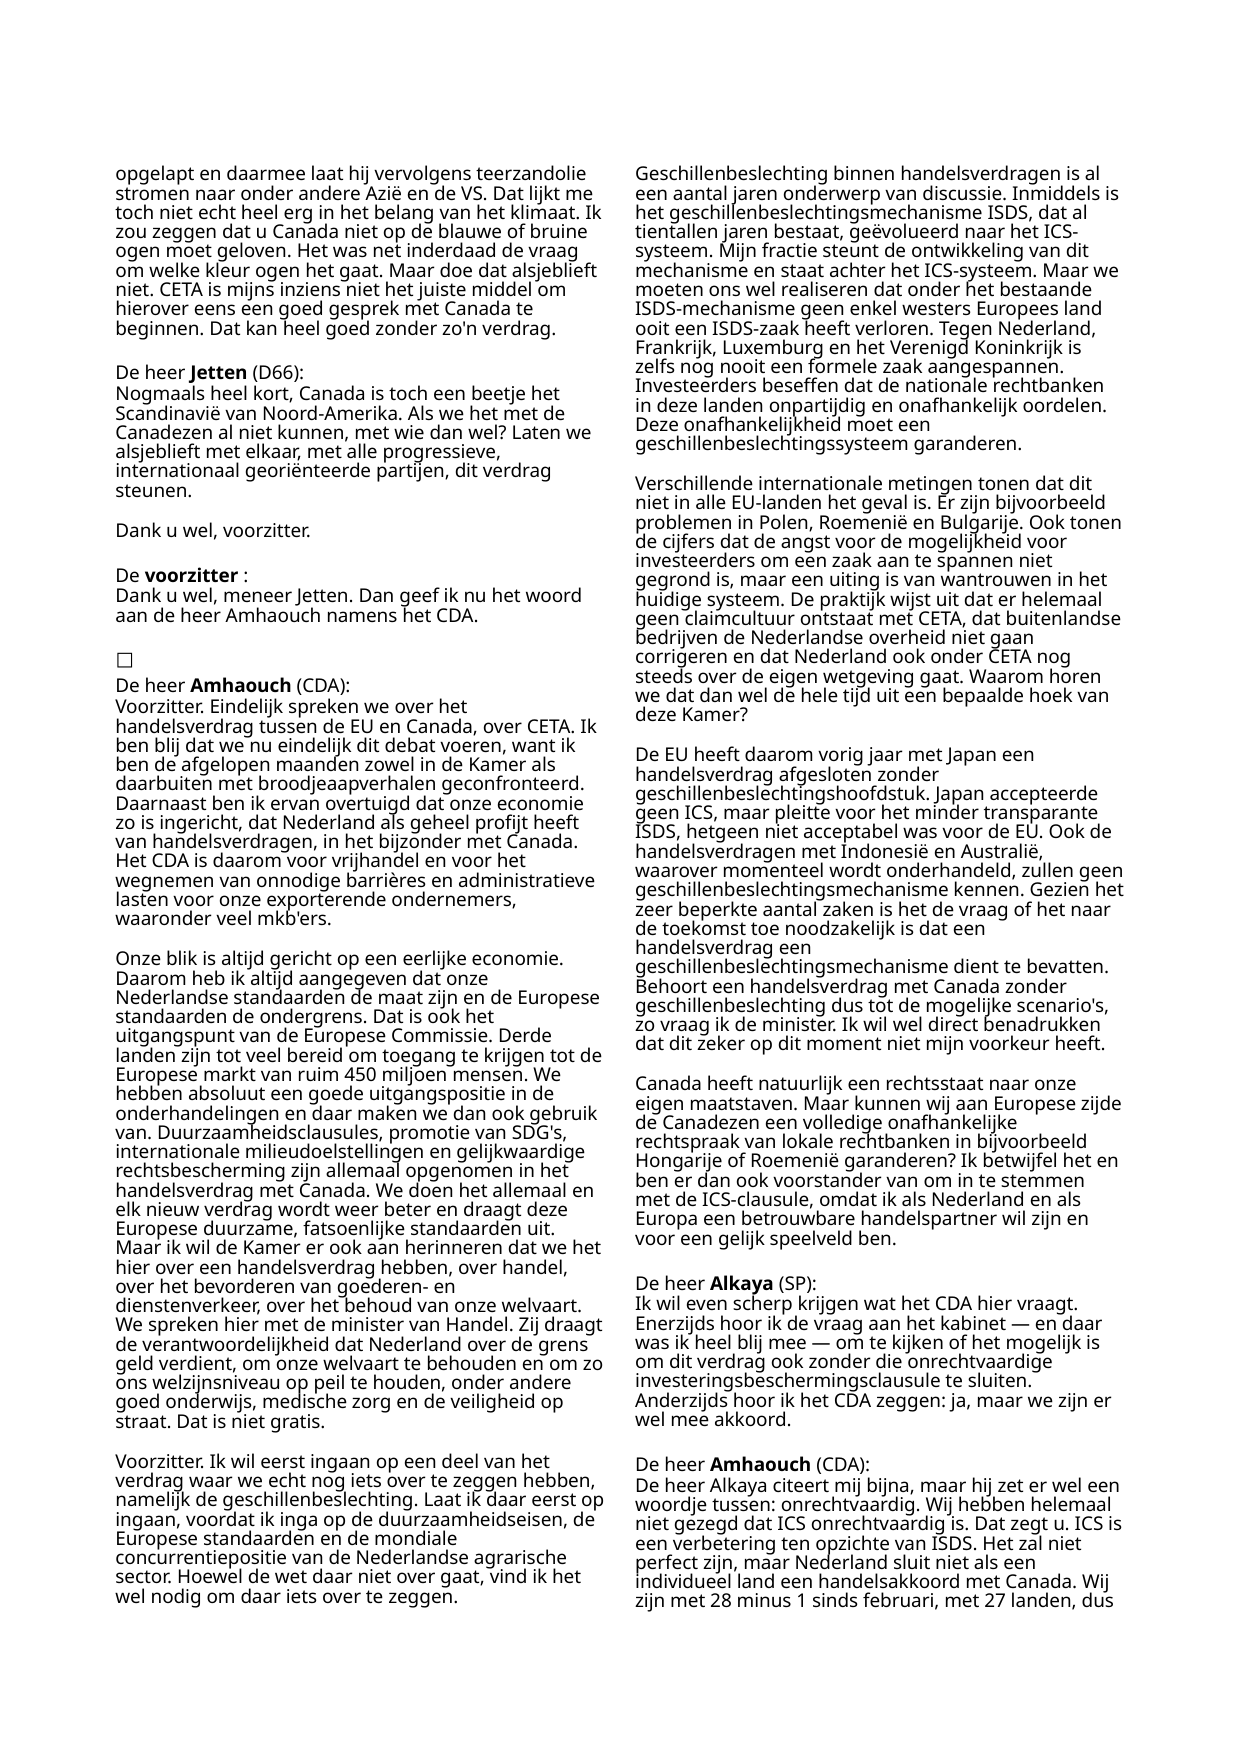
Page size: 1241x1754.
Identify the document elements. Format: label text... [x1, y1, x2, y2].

text Dank u wel, voorzitter. [115, 522, 605, 541]
text De heer Amhaouch (CDA): [635, 1451, 1125, 1477]
text ⬜ [115, 647, 605, 673]
text Canada heeft natuurlijk een rechtsstaat naar onze eigen maatstaven. Maar kunnen wij aan Europese zijde de Canadezen een volledige onafhankelijke rechtspraak van lokale rechtbanken in bijvoorbeeld Hongarije of Roemenië garanderen? Ik betwijfel het en ben er dan ook voorstander van om in te stemmen met de ICS-clausule, omdat ik als Nederland en als Europa een betrouwbare handelspartner wil zijn en voor een gelijk speelveld ben. [635, 1075, 1125, 1249]
text Verschillende internationale metingen tonen dat dit niet in alle EU-landen het geval is. Er zijn bijvoorbeeld problemen in Polen, Roemenië en Bulgarije. Ook tonen de cijfers dat de angst voor de mogelijkheid voor investeerders om een zaak aan te spannen niet gegrond is, maar een uiting is van wantrouwen in het huidige systeem. De praktijk wijst uit dat er helemaal geen claimcultuur ontstaat met CETA, dat buitenlandse bedrijven de Nederlandse overheid niet gaan corrigeren en dat Nederland ook onder CETA nog steeds over de eigen wetgeving gaat. Waarom horen we dat dan wel de hele tijd uit een bepaalde hoek van deze Kamer? [635, 475, 1125, 726]
text De heer Alkaya citeert mij bijna, maar hij zet er wel een woordje tussen: onrechtvaardig. Wij hebben helemaal niet gezegd dat ICS onrechtvaardig is. Dat zegt u. ICS is een verbetering ten opzichte van ISDS. Het zal niet perfect zijn, maar Nederland sluit niet als een individueel land een handelsakkoord met Canada. Wij zijn met 28 minus 1 sinds februari, met 27 landen, dus [635, 1477, 1125, 1612]
text De voorzitter : [115, 562, 605, 587]
text Voorzitter. Ik wil eerst ingaan op een deel van het verdrag waar we echt nog iets over te zeggen hebben, namelijk de geschillenbeslechting. Laat ik daar eerst op ingaan, voordat ik inga op de duurzaamheidseisen, de Europese standaarden en de mondiale concurrentiepositie van de Nederlandse agrarische sector. Hoewel de wet daar niet over gaat, vind ik het wel nodig om daar iets over te zeggen. [115, 1453, 605, 1607]
text Voorzitter. Eindelijk spreken we over het handelsverdrag tussen de EU en Canada, over CETA. Ik ben blij dat we nu eindelijk dit debat voeren, want ik ben de afgelopen maanden zowel in de Kamer als daarbuiten met broodjeaapverhalen geconfronteerd. Daarnaast ben ik ervan overtuigd dat onze economie zo is ingericht, dat Nederland als geheel profijt heeft van handelsverdragen, in het bijzonder met Canada. Het CDA is daarom voor vrijhandel en voor het wegnemen van onnodige barrières en administratieve lasten voor onze exporterende ondernemers, waaronder veel mkb'ers. [115, 698, 605, 929]
text Ik wil even scherp krijgen wat het CDA hier vraagt. Enerzijds hoor ik de vraag aan het kabinet — en daar was ik heel blij mee — om te kijken of het mogelijk is om dit verdrag ook zonder die onrechtvaardige investeringsbeschermingsclausule te sluiten. Anderzijds hoor ik het CDA zeggen: ja, maar we zijn er wel mee akkoord. [635, 1295, 1125, 1430]
text opgelapt en daarmee laat hij vervolgens teerzandolie stromen naar onder andere Azië en de VS. Dat lijkt me toch niet echt heel erg in het belang van het klimaat. Ik zou zeggen dat u Canada niet op de blauwe of bruine ogen moet geloven. Het was net inderdaad de vraag om welke kleur ogen het gaat. Maar doe dat alsjeblieft niet. CETA is mijns inziens niet het juiste middel om hierover eens een goed gesprek met Canada te beginnen. Dat kan heel goed zonder zo'n verdrag. [115, 165, 605, 339]
text Nogmaals heel kort, Canada is toch een beetje het Scandinavië van Noord-Amerika. Als we het met de Canadezen al niet kunnen, met wie dan wel? Laten we alsjeblieft met elkaar, met alle progressieve, internationaal georiënteerde partijen, dit verdrag steunen. [115, 385, 605, 501]
text Dank u wel, meneer Jetten. Dan geef ik nu het woord aan de heer Amhaouch namens het CDA. [115, 587, 605, 626]
text De heer Amhaouch (CDA): [115, 673, 605, 698]
text Onze blik is altijd gericht op een eerlijke economie. Daarom heb ik altijd aangegeven dat onze Nederlandse standaarden de maat zijn en de Europese standaarden de ondergrens. Dat is ook het uitgangspunt van de Europese Commissie. Derde landen zijn tot veel bereid om toegang te krijgen tot de Europese markt van ruim 450 miljoen mensen. We hebben absoluut een goede uitgangspositie in de onderhandelingen en daar maken we dan ook gebruik van. Duurzaamheidsclausules, promotie van SDG's, internationale milieudoelstellingen en gelijkwaardige rechtsbescherming zijn allemaal opgenomen in het handelsverdrag met Canada. We doen het allemaal en elk nieuw verdrag wordt weer beter en draagt deze Europese duurzame, fatsoenlijke standaarden uit. Maar ik wil de Kamer er ook aan herinneren dat we het hier over een handelsverdrag hebben, over handel, over het bevorderen van goederen- en dienstenverkeer, over het behoud van onze welvaart. We spreken hier met de minister van Handel. Zij draagt de verantwoordelijkheid dat Nederland over de grens geld verdient, om onze welvaart te behouden en om zo ons welzijnsniveau op peil te houden, onder andere goed onderwijs, medische zorg en de veiligheid op straat. Dat is niet gratis. [115, 950, 605, 1432]
text De heer Alkaya (SP): [635, 1270, 1125, 1295]
text Geschillenbeslechting binnen handelsverdragen is al een aantal jaren onderwerp van discussie. Inmiddels is het geschillenbeslechtingsmechanisme ISDS, dat al tientallen jaren bestaat, geëvolueerd naar het ICS-systeem. Mijn fractie steunt de ontwikkeling van dit mechanisme en staat achter het ICS-systeem. Maar we moeten ons wel realiseren dat onder het bestaande ISDS-mechanisme geen enkel westers Europees land ooit een ISDS-zaak heeft verloren. Tegen Nederland, Frankrijk, Luxemburg en het Verenigd Koninkrijk is zelfs nog nooit een formele zaak aangespannen. Investeerders beseffen dat de nationale rechtbanken in deze landen onpartijdig en onafhankelijk oordelen. Deze onafhankelijkheid moet een geschillenbeslechtingssysteem garanderen. [635, 165, 1125, 454]
text De EU heeft daarom vorig jaar met Japan een handelsverdrag afgesloten zonder geschillenbeslechtingshoofdstuk. Japan accepteerde geen ICS, maar pleitte voor het minder transparante ISDS, hetgeen niet acceptabel was voor de EU. Ook de handelsverdragen met Indonesië en Australië, waarover momenteel wordt onderhandeld, zullen geen geschillenbeslechtingsmechanisme kennen. Gezien het zeer beperkte aantal zaken is het de vraag of het naar de toekomst toe noodzakelijk is dat een handelsverdrag een geschillenbeslechtingsmechanisme dient te bevatten. Behoort een handelsverdrag met Canada zonder geschillenbeslechting dus tot de mogelijke scenario's, zo vraag ik de minister. Ik wil wel direct benadrukken dat dit zeker op dit moment niet mijn voorkeur heeft. [635, 746, 1125, 1055]
text De heer Jetten (D66): [115, 359, 605, 385]
